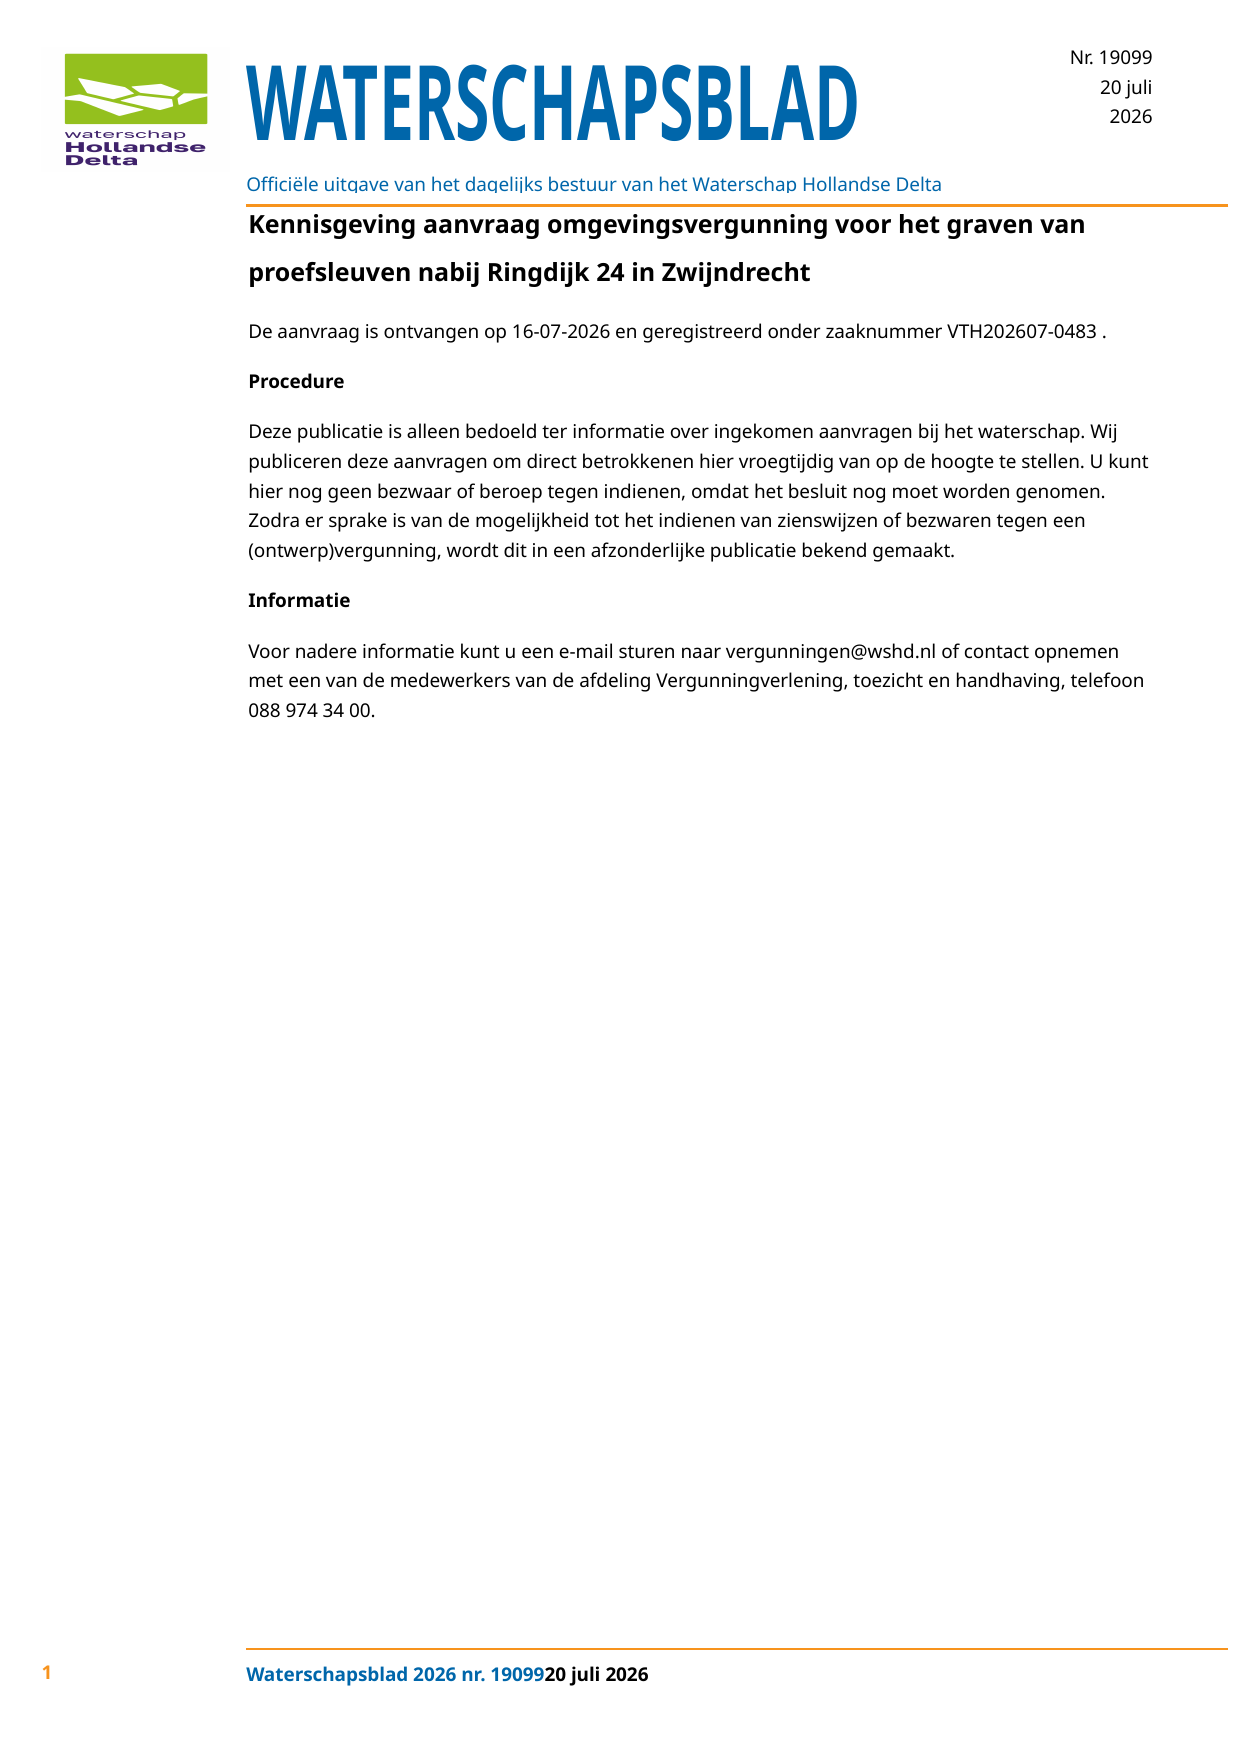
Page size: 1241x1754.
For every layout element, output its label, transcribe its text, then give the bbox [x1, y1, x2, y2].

text Deze publicatie is alleen bedoeld ter informatie over ingekomen aanvragen bij het waterschap. Wij publiceren deze aanvragen om direct betrokkenen hier vroegtijdig van op de hoogte te stellen. U kunt hier nog geen bezwaar of beroep tegen indienen, omdat het besluit nog moet worden genomen. Zodra er sprake is van de mogelijkheid tot het indienen van zienswijzen of bezwaren tegen een (ontwerp)vergunning, wordt dit in een afzonderlijke publicatie bekend gemaakt. [248, 419, 1152, 563]
picture [41, 47, 231, 172]
text Procedure [248, 368, 1152, 394]
text Voor nadere informatie kunt u een e-mail sturen naar vergunningen@wshd.nl of contact opnemen met een van de medewerkers van de afdeling Vergunningverlening, toezicht en handhaving, telefoon 088 974 34 00. [248, 638, 1152, 723]
text Kennisgeving aanvraag omgevingsvergunning voor het graven van proefsleuven nabij Ringdijk 24 in Zwijndrecht [248, 207, 1152, 288]
text De aanvraag is ontvangen op 16-07-2026 en geregistreerd onder zaaknummer VTH202607-0483 . [248, 318, 1152, 344]
text Informatie [248, 587, 1152, 613]
